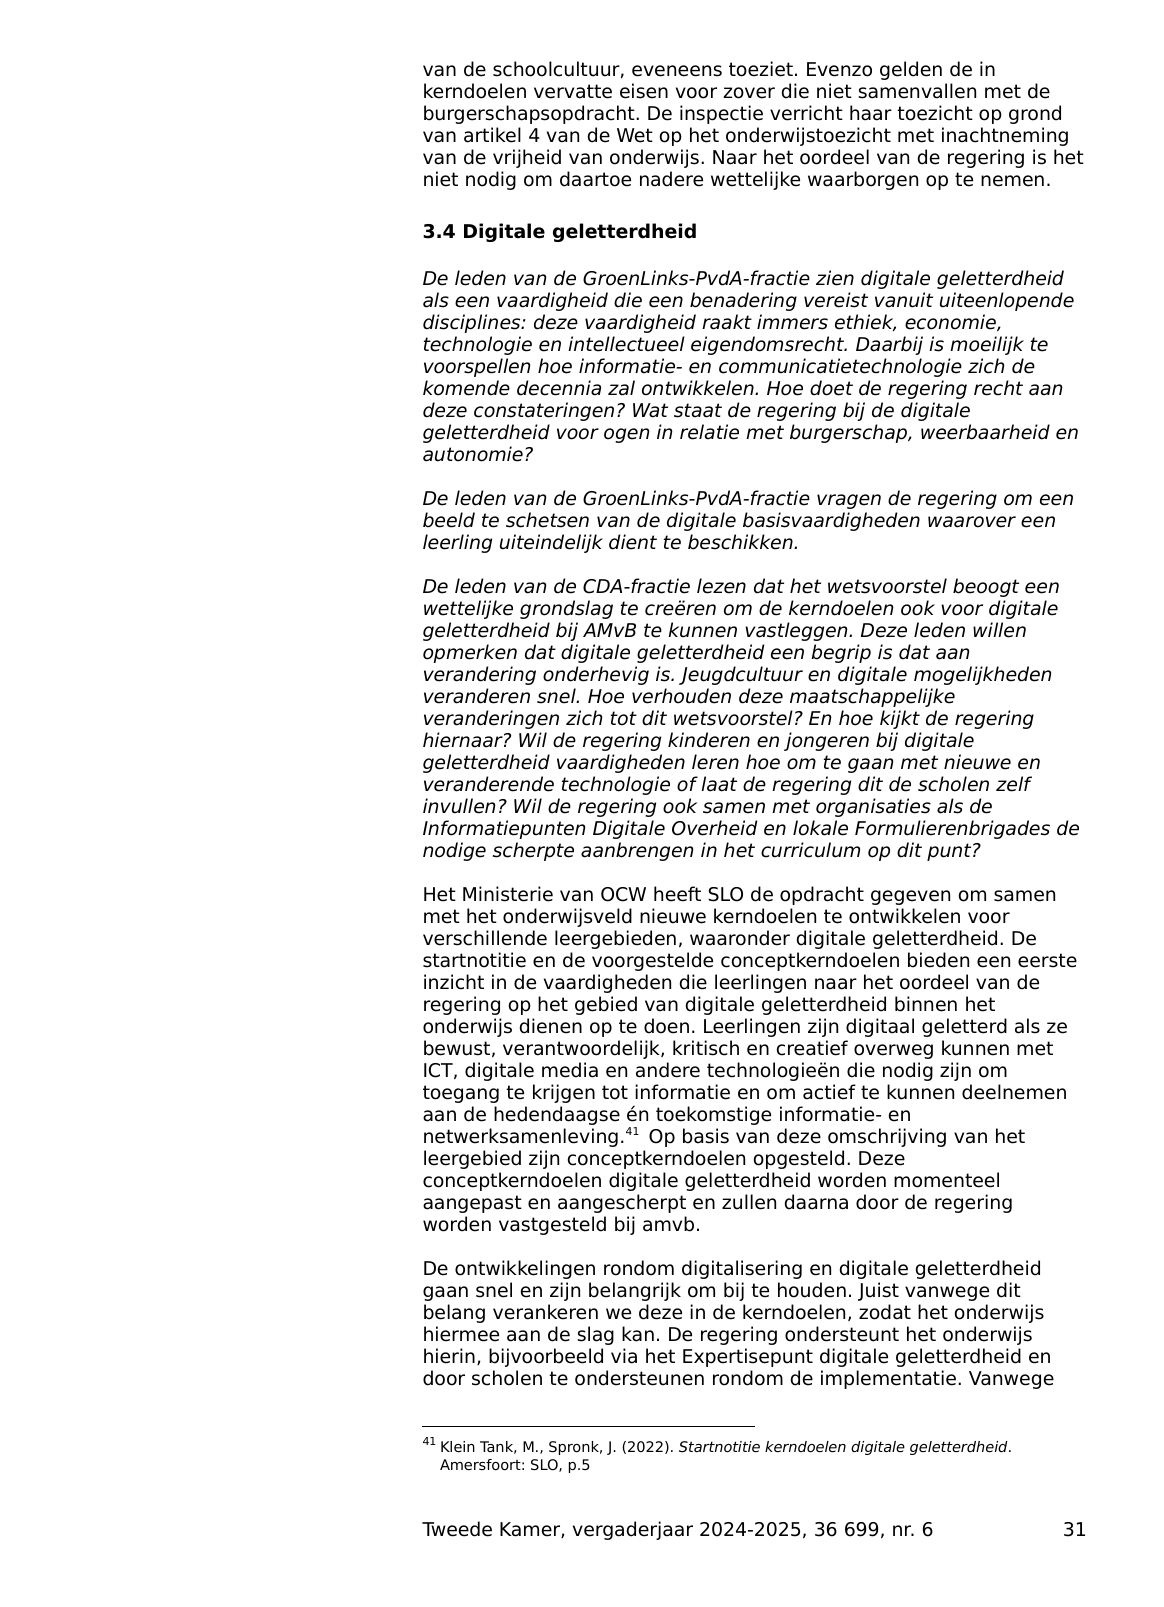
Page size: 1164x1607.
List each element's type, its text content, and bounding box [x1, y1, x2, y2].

text van de schoolcultuur, eveneens toeziet. Evenzo gelden de in kerndoelen vervatte eisen voor zover die niet samenvallen met de burgerschapsopdracht. De inspectie verricht haar toezicht op grond van artikel 4 van de Wet op het onderwijstoezicht met inachtneming van de vrijheid van onderwijs. Naar het oordeel van de regering is het niet nodig om daartoe nadere wettelijke waarborgen op te nemen. [422, 59, 1087, 191]
text Klein Tank, M., Spronk, J. (2022). Startnotitie kerndoelen digitale geletterdheid. Amersfoort: SLO, p.5 [422, 1435, 1087, 1474]
text De leden van de GroenLinks-PvdA-fractie vragen de regering om een beeld te schetsen van de digitale basisvaardigheden waarover een leerling uiteindelijk dient te beschikken. [422, 488, 1087, 554]
text De leden van de GroenLinks-PvdA-fractie zien digitale geletterdheid als een vaardigheid die een benadering vereist vanuit uiteenlopende disciplines: deze vaardigheid raakt immers ethiek, economie, technologie en intellectueel eigendomsrecht. Daarbij is moeilijk te voorspellen hoe informatie- en communicatietechnologie zich de komende decennia zal ontwikkelen. Hoe doet de regering recht aan deze constateringen? Wat staat de regering bij de digitale geletterdheid voor ogen in relatie met burgerschap, weerbaarheid en autonomie? [422, 268, 1087, 466]
text Het Ministerie van OCW heeft SLO de opdracht gegeven om samen met het onderwijsveld nieuwe kerndoelen te ontwikkelen voor verschillende leergebieden, waaronder digitale geletterdheid. De startnotitie en de voorgestelde conceptkerndoelen bieden een eerste inzicht in de vaardigheden die leerlingen naar het oordeel van de regering op het gebied van digitale geletterdheid binnen het onderwijs dienen op te doen. Leerlingen zijn digitaal geletterd als ze bewust, verantwoordelijk, kritisch en creatief overweg kunnen met ICT, digitale media en andere technologieën die nodig zijn om toegang te krijgen tot informatie en om actief te kunnen deelnemen aan de hedendaagse én toekomstige informatie- en netwerksamenleving. Op basis van deze omschrijving van het leergebied zijn conceptkerndoelen opgesteld. Deze conceptkerndoelen digitale geletterdheid worden momenteel aangepast en aangescherpt en zullen daarna door de regering worden vastgesteld bij amvb. [422, 884, 1087, 1236]
subtitle 3.4 Digitale geletterdheid [422, 221, 1087, 243]
text De leden van de CDA-fractie lezen dat het wetsvoorstel beoogt een wettelijke grondslag te creëren om de kerndoelen ook voor digitale geletterdheid bij AMvB te kunnen vastleggen. Deze leden willen opmerken dat digitale geletterdheid een begrip is dat aan verandering onderhevig is. Jeugdcultuur en digitale mogelijkheden veranderen snel. Hoe verhouden deze maatschappelijke veranderingen zich tot dit wetsvoorstel? En hoe kijkt de regering hiernaar? Wil de regering kinderen en jongeren bij digitale geletterdheid vaardigheden leren hoe om te gaan met nieuwe en veranderende technologie of laat de regering dit de scholen zelf invullen? Wil de regering ook samen met organisaties als de Informatiepunten Digitale Overheid en lokale Formulierenbrigades de nodige scherpte aanbrengen in het curriculum op dit punt? [422, 576, 1087, 862]
text De ontwikkelingen rondom digitalisering en digitale geletterdheid gaan snel en zijn belangrijk om bij te houden. Juist vanwege dit belang verankeren we deze in de kerndoelen, zodat het onderwijs hiermee aan de slag kan. De regering ondersteunt het onderwijs hierin, bijvoorbeeld via het Expertisepunt digitale geletterdheid en door scholen te ondersteunen rondom de implementatie. Vanwege [422, 1258, 1087, 1390]
